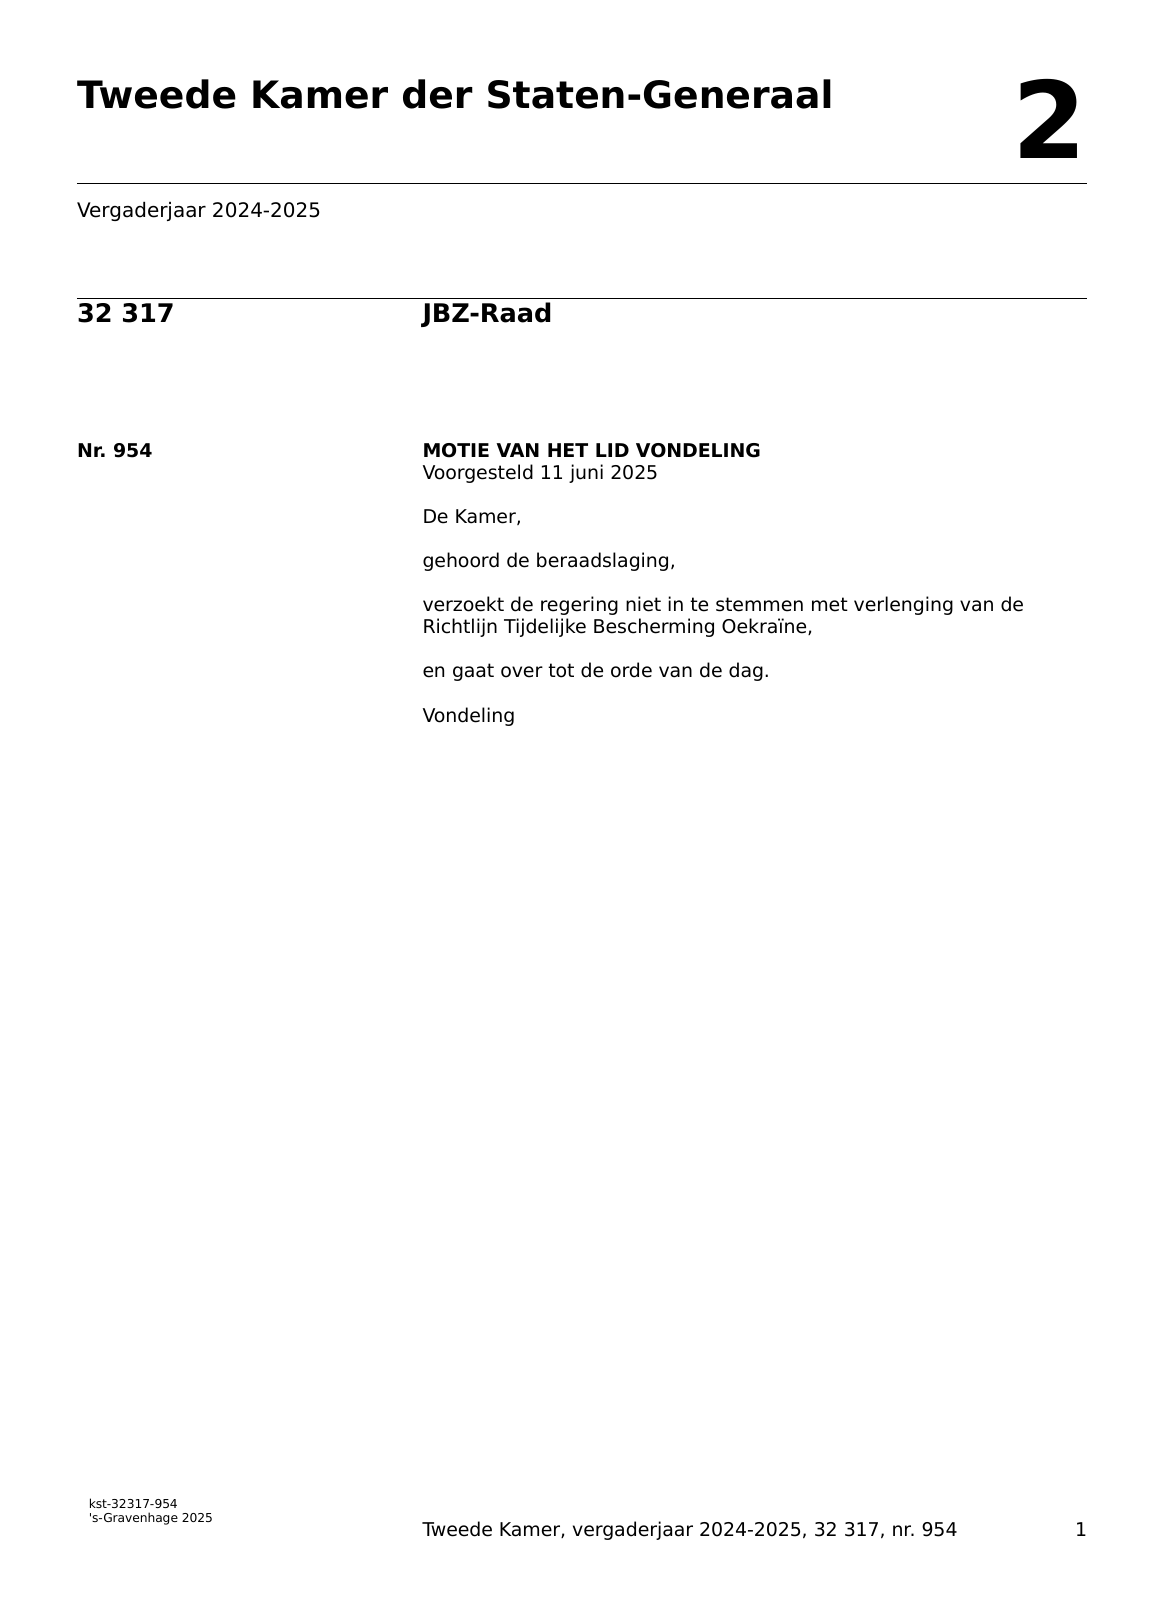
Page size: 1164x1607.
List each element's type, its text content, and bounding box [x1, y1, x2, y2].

text Voorgesteld 11 juni 2025 [422, 462, 1087, 484]
table_header Tweede Kamer der Staten-Generaal [77, 59, 886, 183]
text 's-Gravenhage 2025 [88, 1511, 323, 1525]
subtitle 32 317 JBZ-Raad [77, 299, 1087, 329]
text verzoekt de regering niet in te stemmen met verlenging van de Richtlijn Tijdelijke Bescherming Oekraïne, [422, 594, 1087, 638]
table_header 2 [886, 59, 1087, 183]
text De Kamer, [422, 506, 1087, 528]
subtitle Nr. 954 MOTIE VAN HET LID VONDELING [77, 440, 1087, 462]
text en gaat over tot de orde van de dag. [422, 660, 1087, 682]
text kst-32317-954 [88, 1497, 323, 1511]
text Vondeling [422, 704, 1087, 726]
text gehoord de beraadslaging, [422, 550, 1087, 572]
table_cell Vergaderjaar 2024-2025 [77, 184, 1087, 298]
